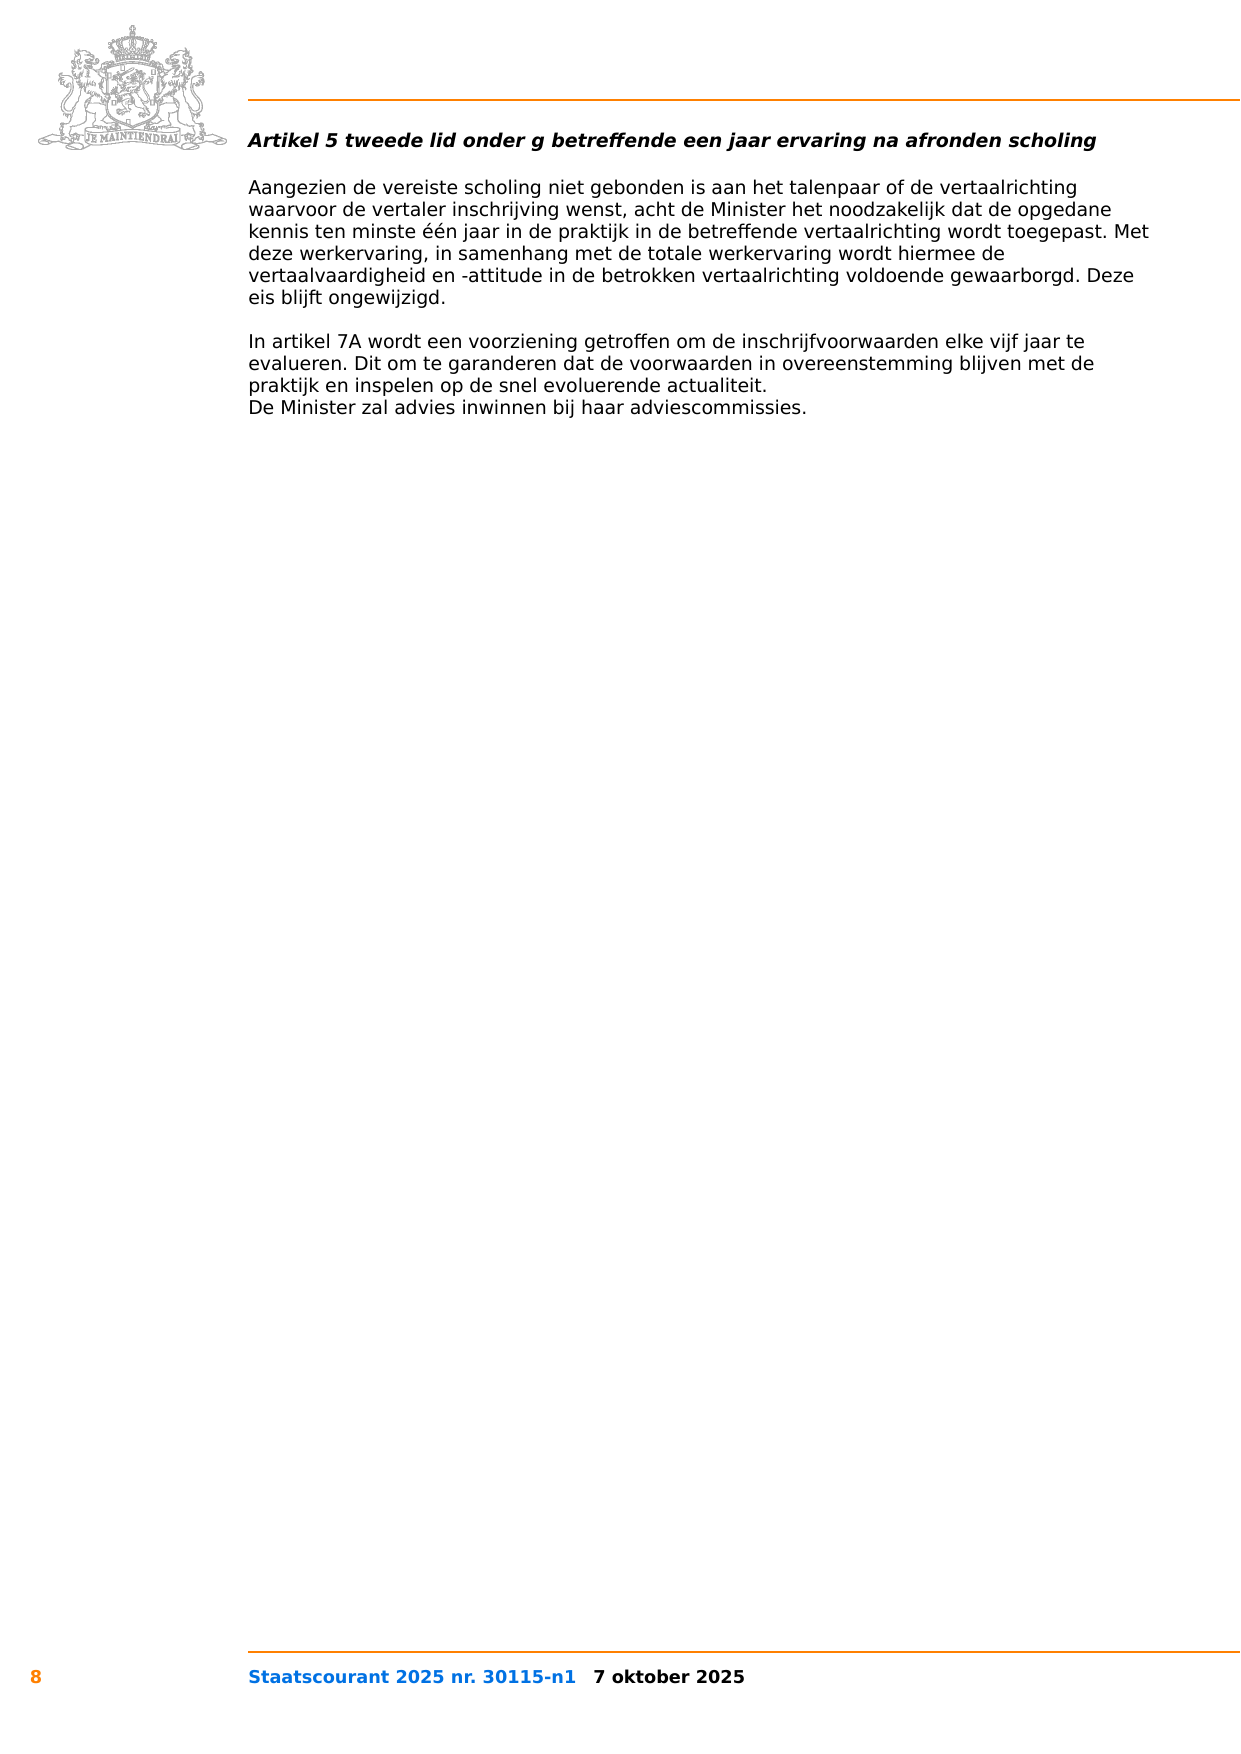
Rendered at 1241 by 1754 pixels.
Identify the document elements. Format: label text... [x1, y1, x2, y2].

text In artikel 7A wordt een voorziening getroffen om de inschrijfvoorwaarden elke vijf jaar te evalueren. Dit om te garanderen dat de voorwaarden in overeenstemming blijven met de praktijk en inspelen op de snel evoluerende actualiteit. [248, 331, 1163, 397]
text De Minister zal advies inwinnen bij haar adviescommissies. [248, 397, 1163, 418]
picture [38, 25, 227, 150]
subtitle Artikel 5 tweede lid onder g betreffende een jaar ervaring na afronden scholing [248, 130, 1163, 152]
text Aangezien de vereiste scholing niet gebonden is aan het talenpaar of de vertaalrichting waarvoor de vertaler inschrijving wenst, acht de Minister het noodzakelijk dat de opgedane kennis ten minste één jaar in de praktijk in de betreffende vertaalrichting wordt toegepast. Met deze werkervaring, in samenhang met de totale werkervaring wordt hiermee de vertaalvaardigheid en -attitude in de betrokken vertaalrichting voldoende gewaarborgd. Deze eis blijft ongewijzigd. [248, 177, 1163, 309]
